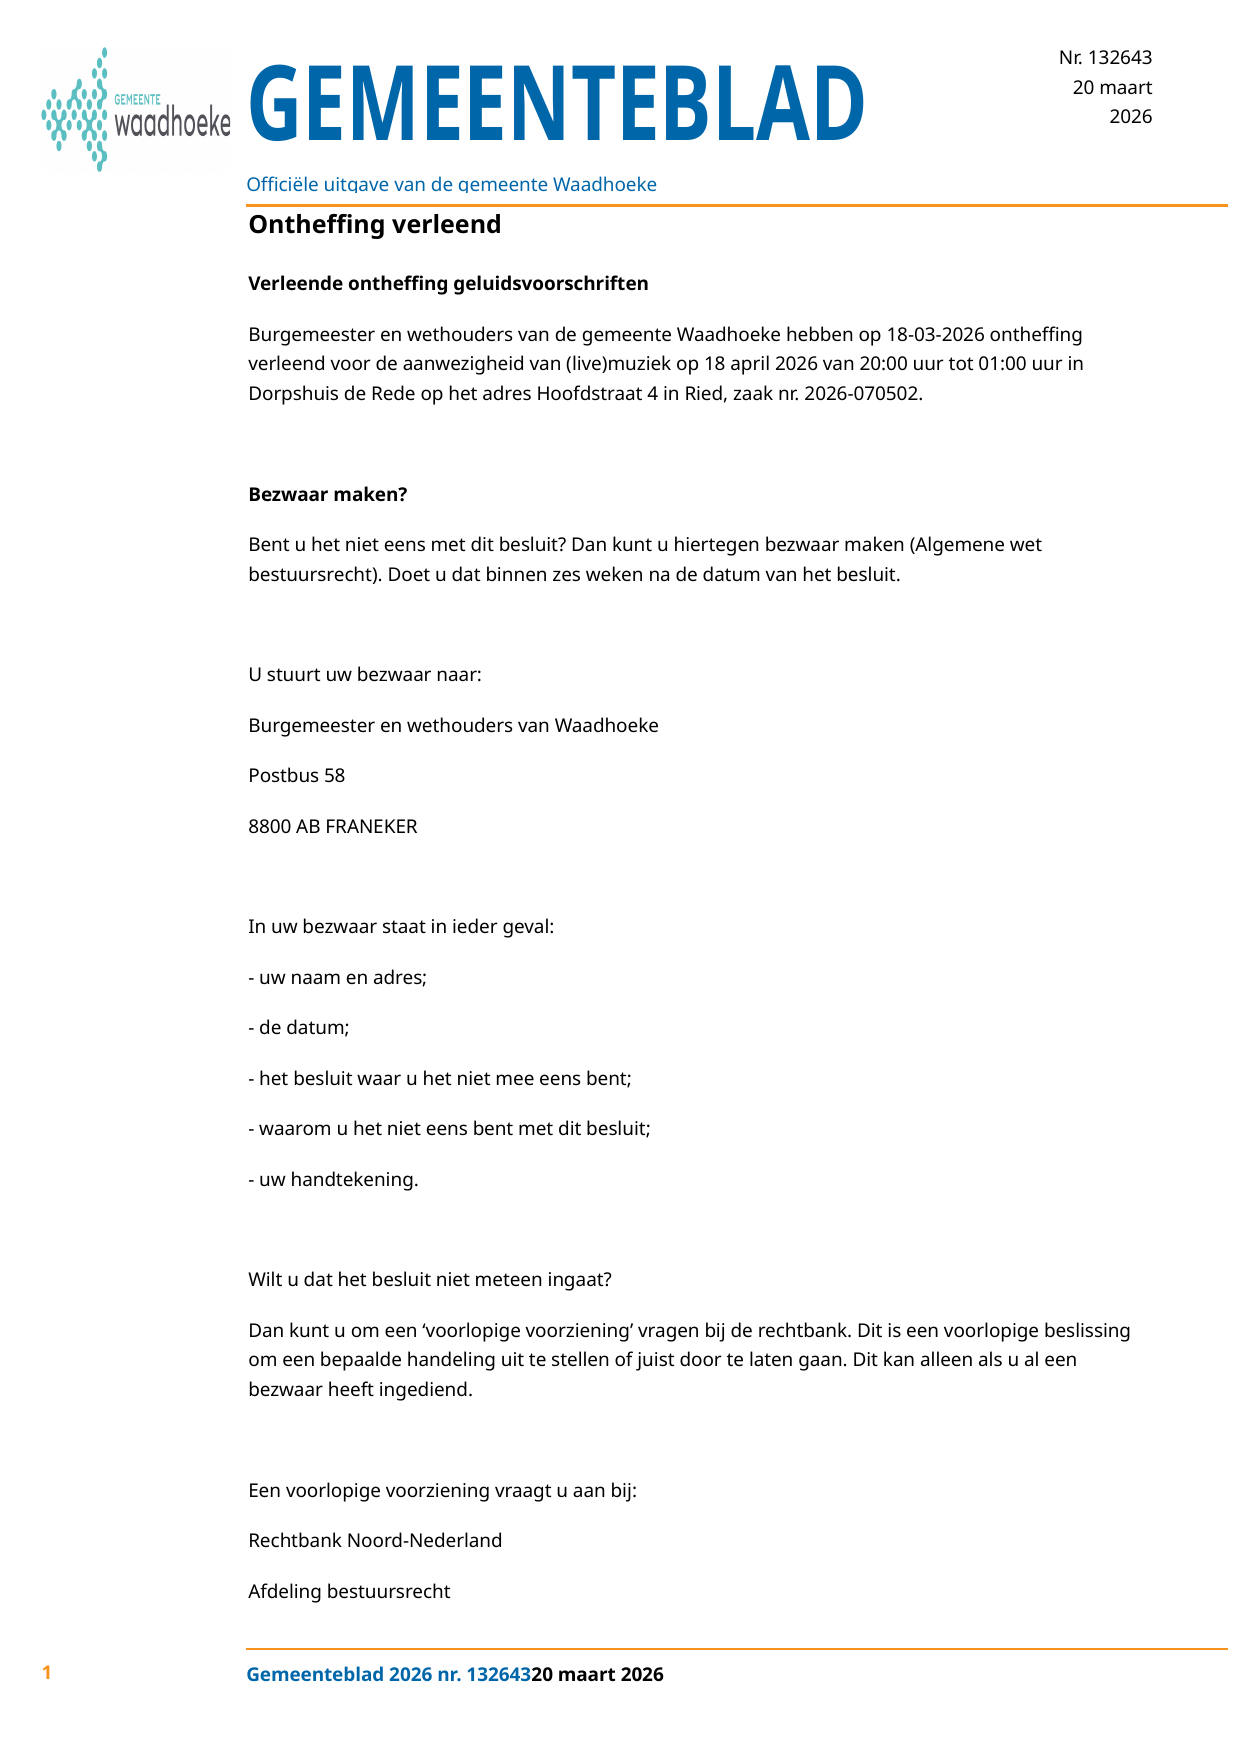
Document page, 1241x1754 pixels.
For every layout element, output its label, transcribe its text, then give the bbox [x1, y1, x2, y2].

text - de datum; [248, 1014, 1152, 1040]
text Wilt u dat het besluit niet meteen ingaat? [248, 1267, 1152, 1292]
text Bent u het niet eens met dit besluit? Dan kunt u hiertegen bezwaar maken (Algemene wet bestuursrecht). Doet u dat binnen zes weken na de datum van het besluit. [248, 531, 1152, 586]
text U stuurt uw bezwaar naar: [248, 662, 1152, 687]
text 8800 AB FRANEKER [248, 813, 1152, 838]
text Verleende ontheffing geluidsvoorschriften [248, 270, 1152, 296]
text Burgemeester en wethouders van de gemeente Waadhoeke hebben op 18-03-2026 ontheffing verleend voor de aanwezigheid van (live)muziek op 18 april 2026 van 20:00 uur tot 01:00 uur in Dorpshuis de Rede op het adres Hoofdstraat 4 in Ried, zaak nr. 2026-070502. [248, 321, 1152, 406]
text Burgemeester en wethouders van Waadhoeke [248, 712, 1152, 738]
text Ontheffing verleend [248, 207, 1152, 241]
text In uw bezwaar staat in ieder geval: [248, 914, 1152, 939]
text - uw handtekening. [248, 1166, 1152, 1191]
text Postbus 58 [248, 762, 1152, 788]
text Afdeling bestuursrecht [248, 1578, 1152, 1603]
text Een voorlopige voorziening vraagt u aan bij: [248, 1477, 1152, 1503]
text Bezwaar maken? [248, 481, 1152, 506]
text - het besluit waar u het niet mee eens bent; [248, 1065, 1152, 1091]
text Dan kunt u om een ‘voorlopige voorziening’ vragen bij de rechtbank. Dit is een voorlopige beslissing om een bepaalde handeling uit te stellen of juist door te laten gaan. Dit kan alleen als u al een bezwaar heeft ingediend. [248, 1317, 1152, 1402]
text - waarom u het niet eens bent met dit besluit; [248, 1115, 1152, 1141]
picture [41, 47, 231, 172]
text - uw naam en adres; [248, 964, 1152, 990]
text Rechtbank Noord-Nederland [248, 1527, 1152, 1553]
